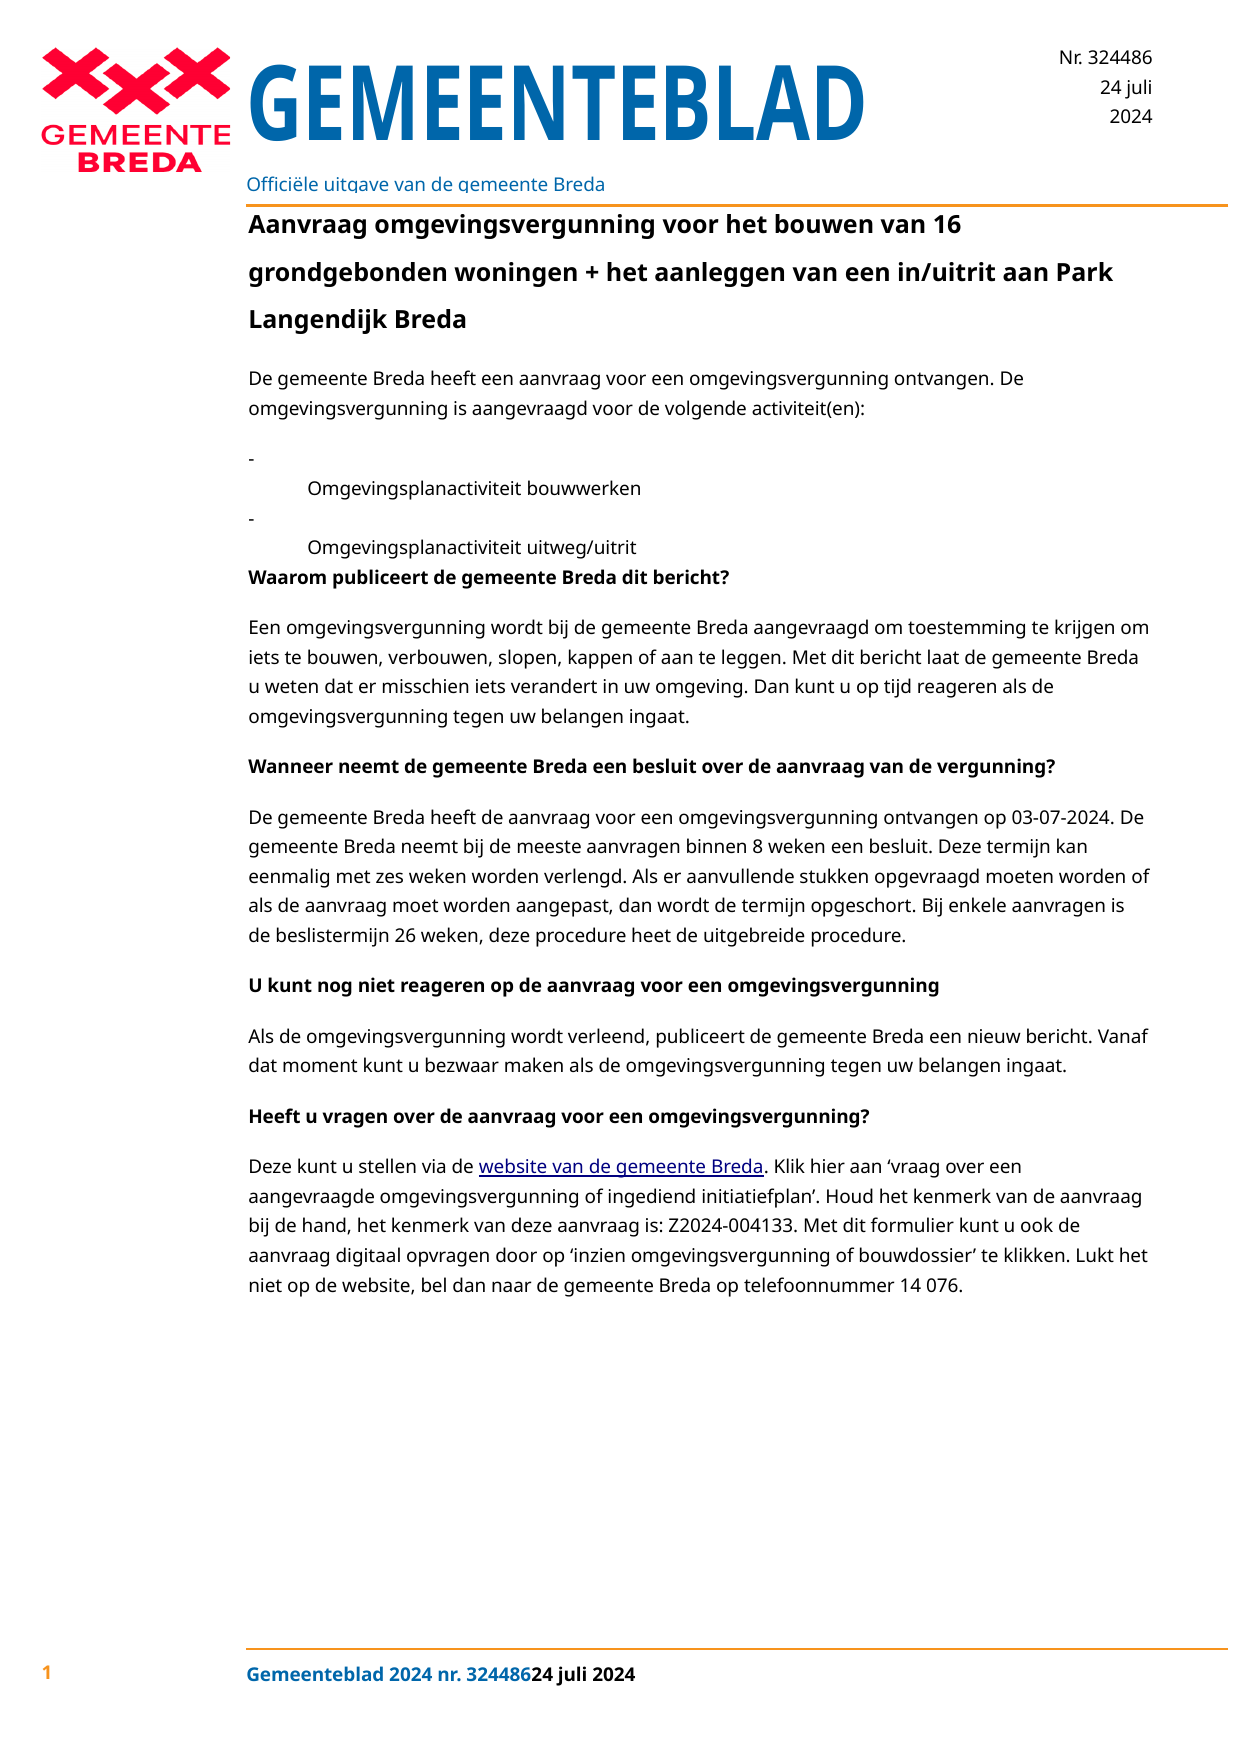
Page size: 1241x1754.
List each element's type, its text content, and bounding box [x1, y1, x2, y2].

list Omgevingsplanactiviteit bouwwerken [248, 475, 1152, 501]
text Waarom publiceert de gemeente Breda dit bericht? [248, 564, 1152, 589]
text De gemeente Breda heeft de aanvraag voor een omgevingsvergunning ontvangen op 03-07-2024. De gemeente Breda neemt bij de meeste aanvragen binnen 8 weken een besluit. Deze termijn kan eenmalig met zes weken worden verlengd. Als er aanvullende stukken opgevraagd moeten worden of als de aanvraag moet worden aangepast, dan wordt de termijn opgeschort. Bij enkele aanvragen is de beslistermijn 26 weken, deze procedure heet de uitgebreide procedure. [248, 804, 1152, 948]
text Deze kunt u stellen via de website van de gemeente Breda. Klik hier aan ‘vraag over een aangevraagde omgevingsvergunning of ingediend initiatiefplan’. Houd het kenmerk van de aanvraag bij de hand, het kenmerk van deze aanvraag is: Z2024-004133. Met dit formulier kunt u ook de aanvraag digitaal opvragen door op ‘inzien omgevingsvergunning of bouwdossier’ te klikken. Lukt het niet op de website, bel dan naar de gemeente Breda op telefoonnummer 14 076. [248, 1153, 1152, 1297]
text U kunt nog niet reageren op de aanvraag voor een omgevingsvergunning [248, 973, 1152, 998]
picture [41, 47, 231, 172]
text Wanneer neemt de gemeente Breda een besluit over de aanvraag van de vergunning? [248, 753, 1152, 779]
text Heeft u vragen over de aanvraag voor een omgevingsvergunning? [248, 1103, 1152, 1129]
text Een omgevingsvergunning wordt bij de gemeente Breda aangevraagd om toestemming te krijgen om iets te bouwen, verbouwen, slopen, kappen of aan te leggen. Met dit bericht laat de gemeente Breda u weten dat er misschien iets verandert in uw omgeving. Dan kunt u op tijd reageren als de omgevingsvergunning tegen uw belangen ingaat. [248, 614, 1152, 729]
text Aanvraag omgevingsvergunning voor het bouwen van 16 grondgebonden woningen + het aanleggen van een in/uitrit aan Park Langendijk Breda [248, 207, 1152, 336]
text Als de omgevingsvergunning wordt verleend, publiceert de gemeente Breda een nieuw bericht. Vanaf dat moment kunt u bezwaar maken als de omgevingsvergunning tegen uw belangen ingaat. [248, 1023, 1152, 1078]
list Omgevingsplanactiviteit uitweg/uitrit [248, 534, 1152, 560]
text De gemeente Breda heeft een aanvraag voor een omgevingsvergunning ontvangen. De omgevingsvergunning is aangevraagd voor de volgende activiteit(en): [248, 366, 1152, 421]
